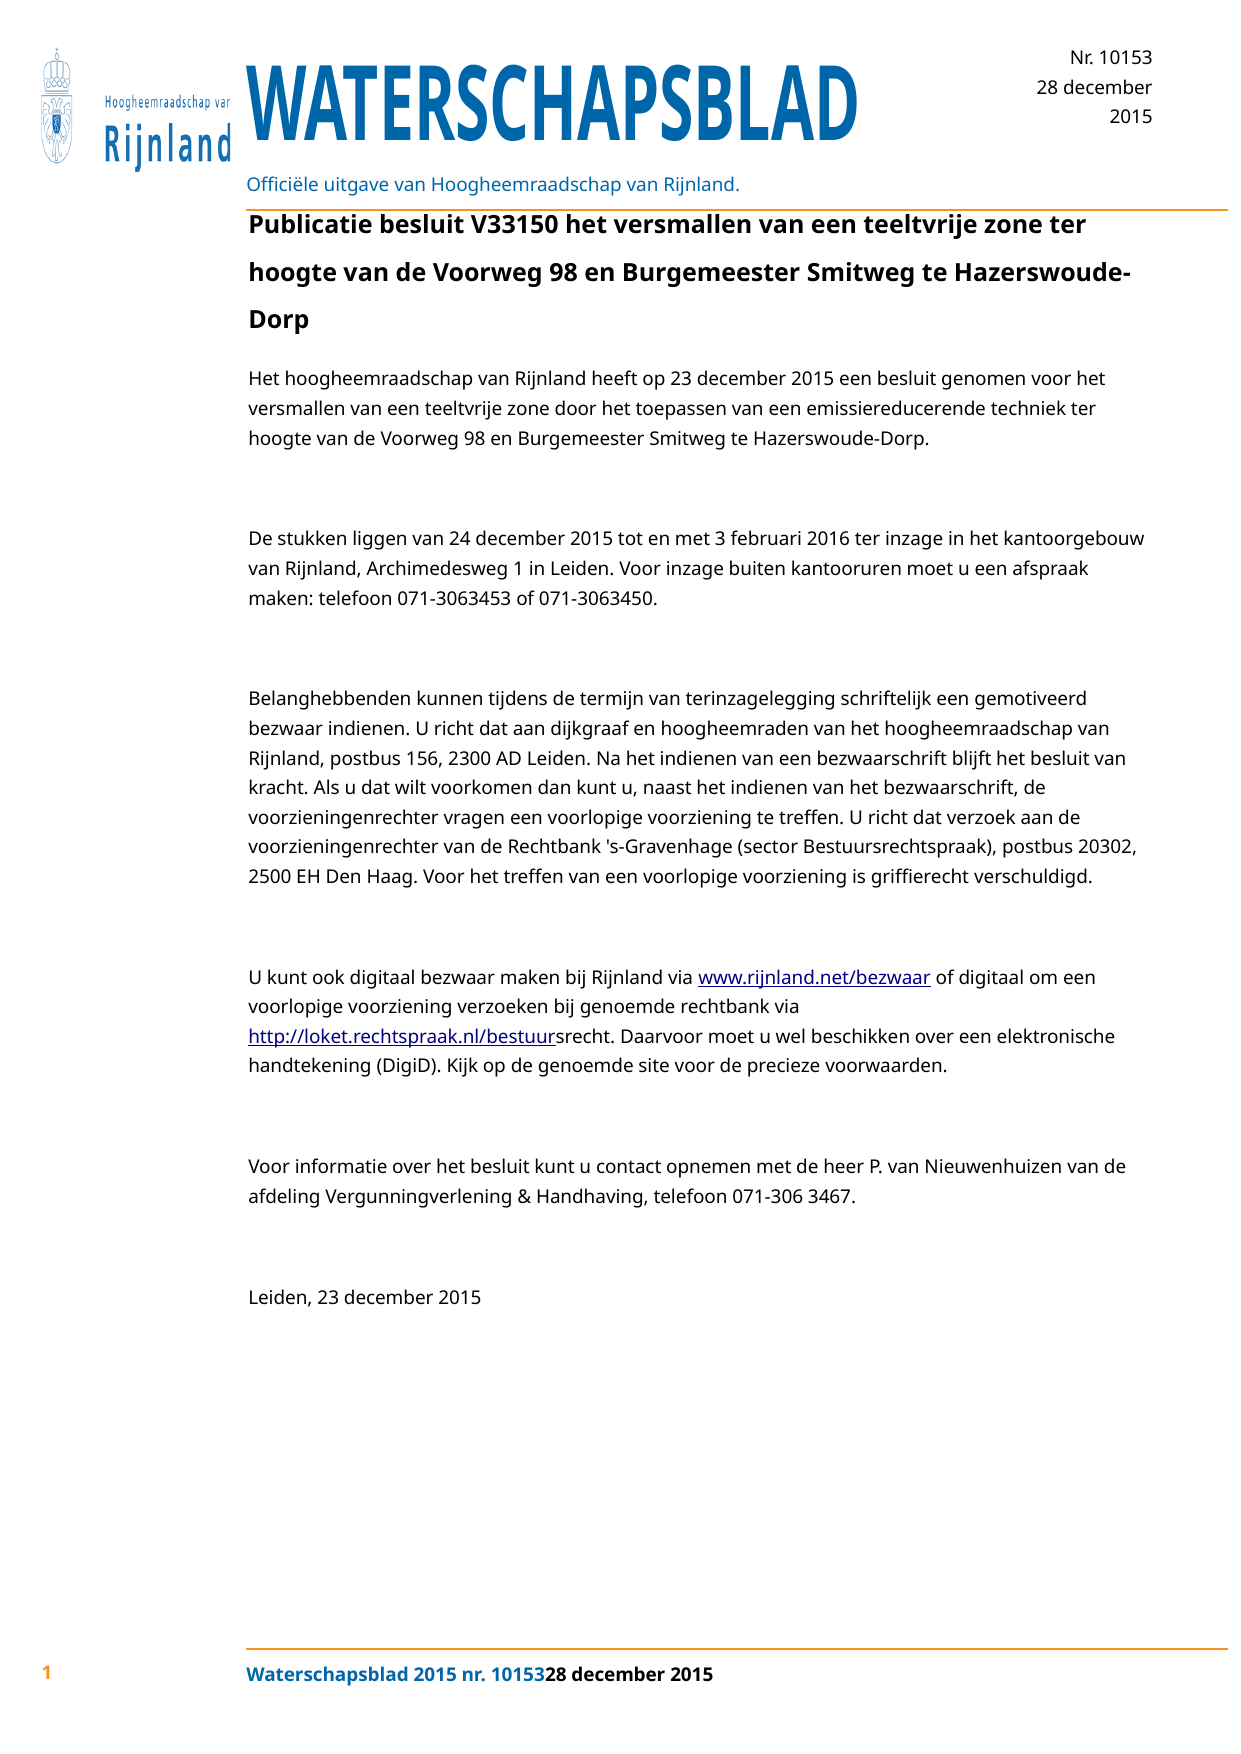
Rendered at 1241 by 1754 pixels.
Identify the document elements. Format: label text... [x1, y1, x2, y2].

text U kunt ook digitaal bezwaar maken bij Rijnland via www.rijnland.net/bezwaar of digitaal om een voorlopige voorziening verzoeken bij genoemde rechtbank via http://loket.rechtspraak.nl/bestuursrecht. Daarvoor moet u wel beschikken over een elektronische handtekening (DigiD). Kijk op de genoemde site voor de precieze voorwaarden. [248, 964, 1152, 1078]
text Voor informatie over het besluit kunt u contact opnemen met de heer P. van Nieuwenhuizen van de afdeling Vergunningverlening & Handhaving, telefoon 071-306 3467. [248, 1153, 1152, 1209]
text Leiden, 23 december 2015 [248, 1284, 1152, 1309]
picture [41, 47, 231, 172]
text Het hoogheemraadschap van Rijnland heeft op 23 december 2015 een besluit genomen voor het versmallen van een teeltvrije zone door het toepassen van een emissiereducerende techniek ter hoogte van de Voorweg 98 en Burgemeester Smitweg te Hazerswoude-Dorp. [248, 366, 1152, 450]
text De stukken liggen van 24 december 2015 tot en met 3 februari 2016 ter inzage in het kantoorgebouw van Rijnland, Archimedesweg 1 in Leiden. Voor inzage buiten kantooruren moet u een afspraak maken: telefoon 071-3063453 of 071-3063450. [248, 526, 1152, 610]
text Publicatie besluit V33150 het versmallen van een teeltvrije zone ter hoogte van de Voorweg 98 en Burgemeester Smitweg te Hazerswoude-Dorp [248, 211, 1152, 336]
text Belanghebbenden kunnen tijdens de termijn van terinzagelegging schriftelijk een gemotiveerd bezwaar indienen. U richt dat aan dijkgraaf en hoogheemraden van het hoogheemraadschap van Rijnland, postbus 156, 2300 AD Leiden. Na het indienen van een bezwaarschrift blijft het besluit van kracht. Als u dat wilt voorkomen dan kunt u, naast het indienen van het bezwaarschrift, de voorzieningenrechter vragen een voorlopige voorziening te treffen. U richt dat verzoek aan de voorzieningenrechter van de Rechtbank 's-Gravenhage (sector Bestuursrechtspraak), postbus 20302, 2500 EH Den Haag. Voor het treffen van een voorlopige voorziening is griffierecht verschuldigd. [248, 686, 1152, 889]
